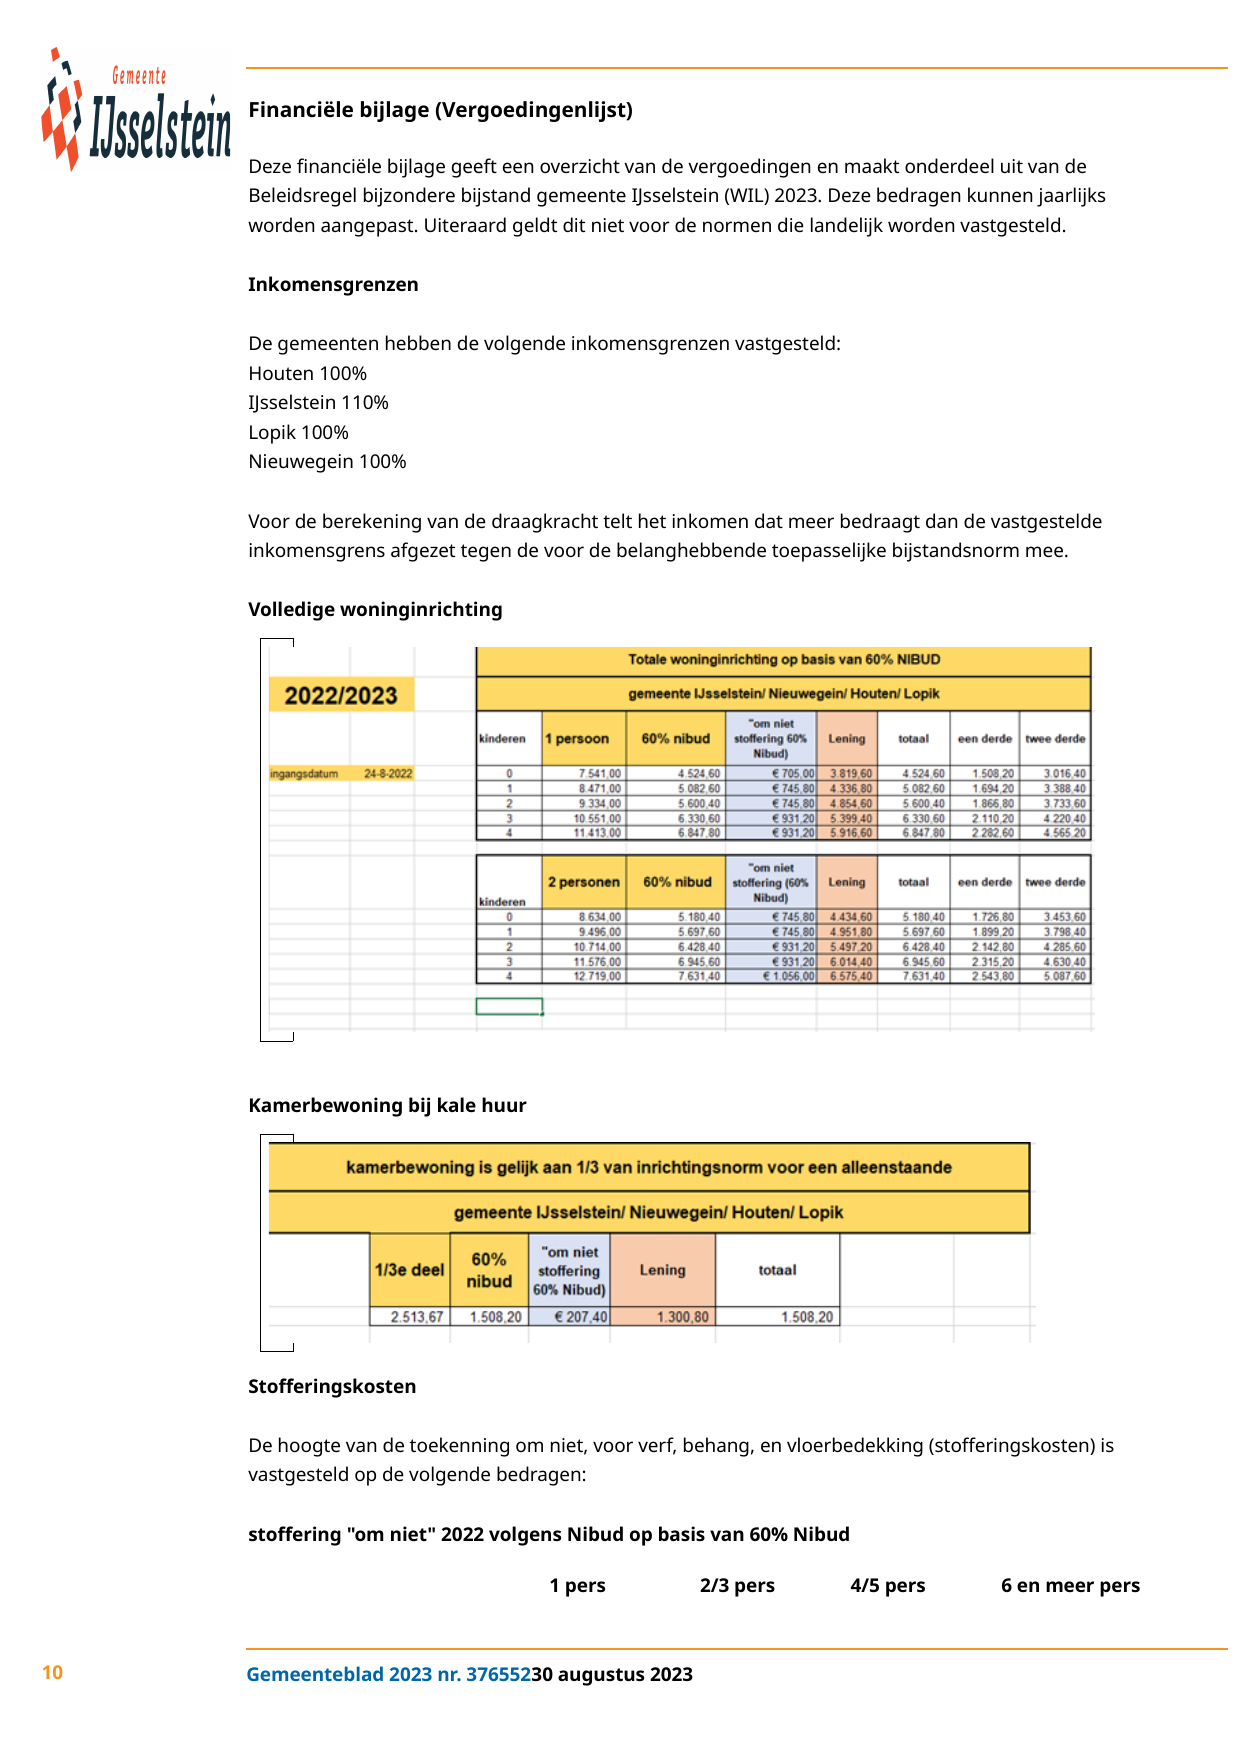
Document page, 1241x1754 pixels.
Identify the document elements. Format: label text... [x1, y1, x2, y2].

text Financiële bijlage (Vergoedingenlijst) [248, 95, 1152, 123]
text Stofferingskosten [248, 1373, 1152, 1399]
table_cell 4/5 pers [850, 1573, 1001, 1598]
table_header stoffering "om niet" 2022 volgens Nibud op basis van 60% Nibud [248, 1521, 1152, 1547]
text Lopik 100% [248, 419, 1152, 445]
text Houten 100% [248, 360, 1152, 386]
table_cell 6 en meer pers [1001, 1573, 1152, 1598]
text Deze financiële bijlage geeft een overzicht van de vergoedingen en maakt onderdeel uit van de Beleidsregel bijzondere bijstand gemeente IJsselstein (WIL) 2023. Deze bedragen kunnen jaarlijks worden aangepast. Uiteraard geldt dit niet voor de normen die landelijk worden vastgesteld. [248, 153, 1152, 238]
table_cell [850, 1547, 1001, 1572]
text Kamerbewoning bij kale huur [248, 1092, 1152, 1118]
text Nieuwegein 100% [248, 449, 1152, 474]
table_cell [549, 1547, 700, 1572]
picture [268, 1142, 1036, 1343]
picture [41, 47, 231, 172]
text Inkomensgrenzen [248, 271, 1152, 297]
table_cell [399, 1547, 549, 1572]
table_cell [700, 1547, 850, 1572]
picture [268, 647, 1095, 1032]
table_cell [1001, 1547, 1152, 1572]
table_cell 1 pers [549, 1573, 700, 1598]
table_cell [399, 1573, 549, 1598]
table_cell 2/3 pers [700, 1573, 850, 1598]
text Volledige woninginrichting [248, 597, 1152, 622]
table_cell [248, 1547, 398, 1572]
text Voor de berekening van de draagkracht telt het inkomen dat meer bedraagt dan de vastgestelde inkomensgrens afgezet tegen de voor de belanghebbende toepasselijke bijstandsnorm mee. [248, 508, 1152, 563]
text IJsselstein 110% [248, 389, 1152, 415]
text De gemeenten hebben de volgende inkomensgrenzen vastgesteld: [248, 330, 1152, 356]
table_cell [248, 1573, 398, 1598]
text De hoogte van de toekenning om niet, voor verf, behang, en vloerbedekking (stofferingskosten) is vastgesteld op de volgende bedragen: [248, 1432, 1152, 1487]
